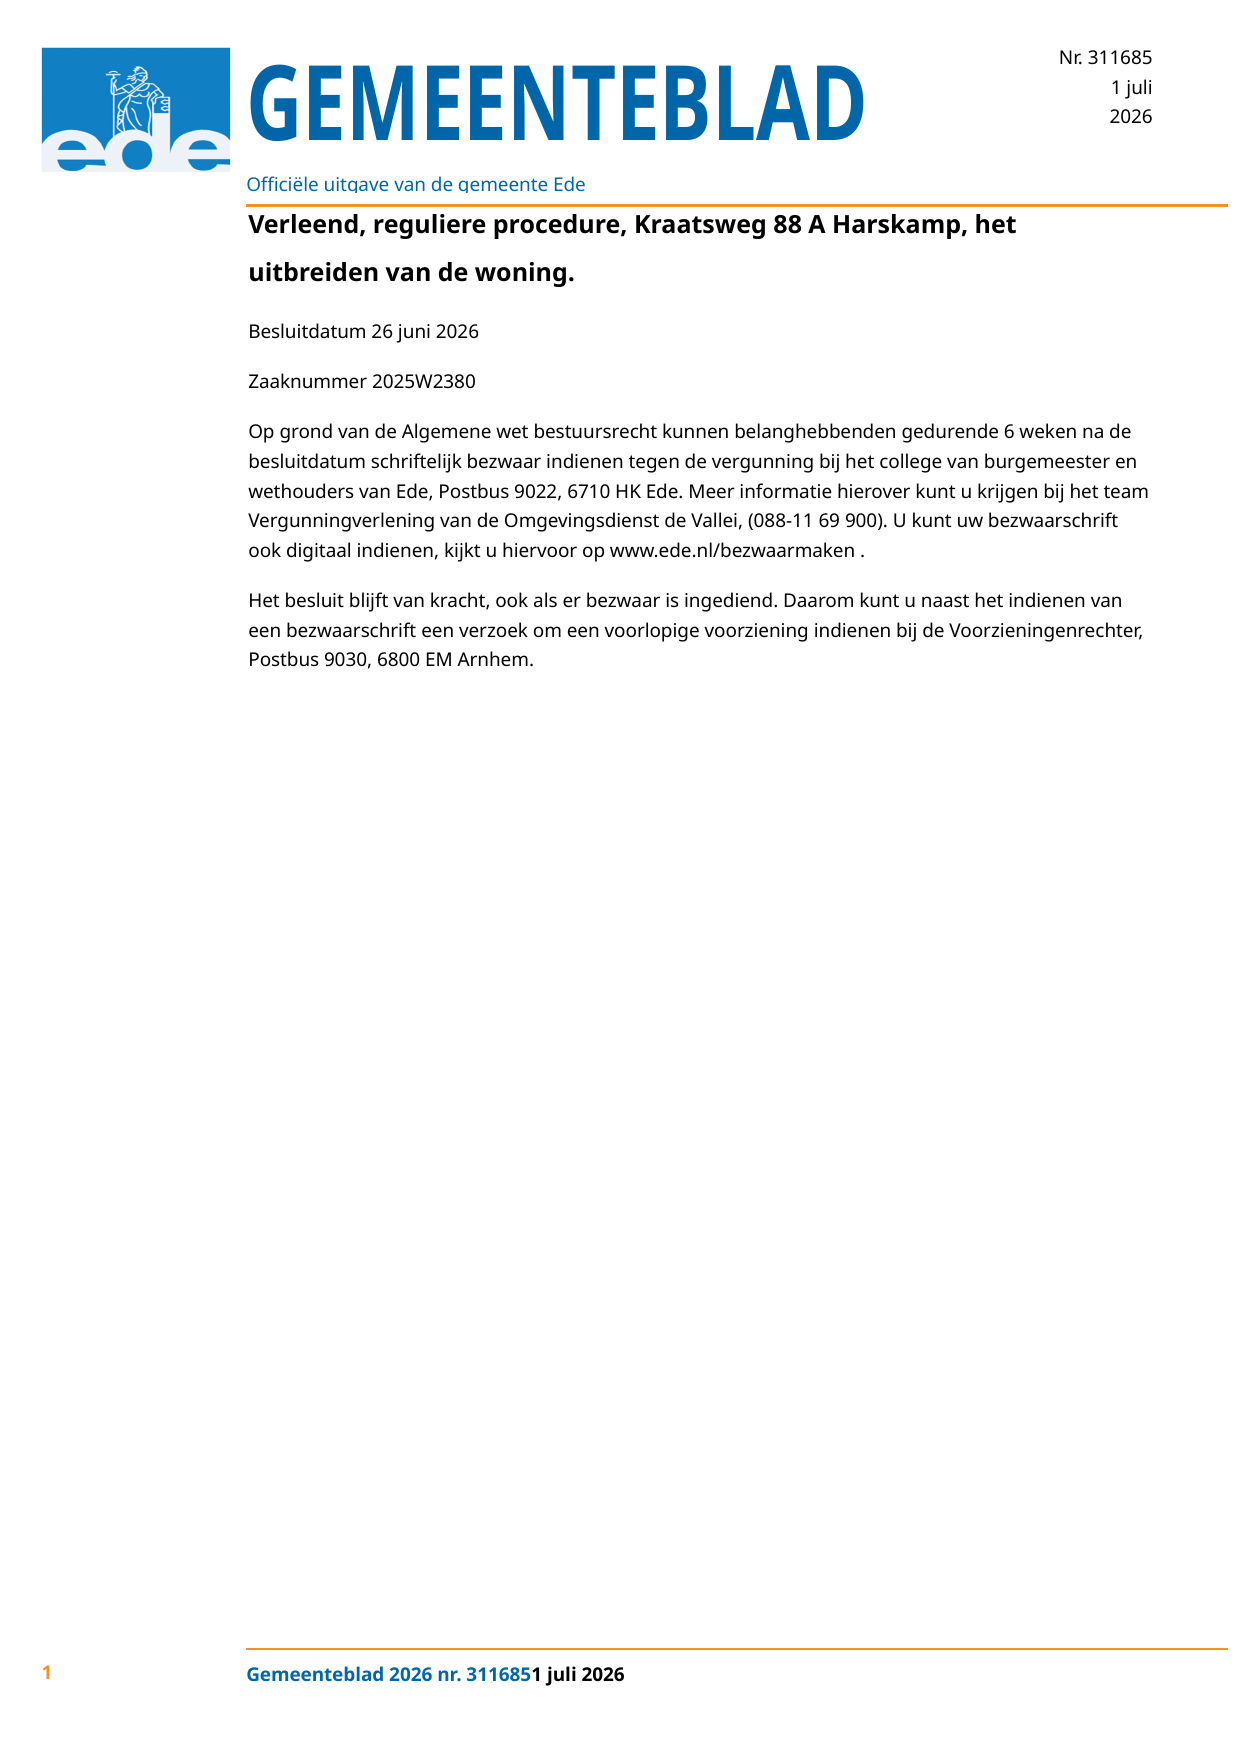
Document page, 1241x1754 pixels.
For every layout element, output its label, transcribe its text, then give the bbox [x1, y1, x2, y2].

text Verleend, reguliere procedure, Kraatsweg 88 A Harskamp, het uitbreiden van de woning. [248, 207, 1152, 288]
text Zaaknummer 2025W2380 [248, 368, 1152, 394]
text Het besluit blijft van kracht, ook als er bezwaar is ingediend. Daarom kunt u naast het indienen van een bezwaarschrift een verzoek om een voorlopige voorziening indienen bij de Voorzieningenrechter, Postbus 9030, 6800 EM Arnhem. [248, 587, 1152, 672]
text Op grond van de Algemene wet bestuursrecht kunnen belanghebbenden gedurende 6 weken na de besluitdatum schriftelijk bezwaar indienen tegen de vergunning bij het college van burgemeester en wethouders van Ede, Postbus 9022, 6710 HK Ede. Meer informatie hierover kunt u krijgen bij het team Vergunningverlening van de Omgevingsdienst de Vallei, (088-11 69 900). U kunt uw bezwaarschrift ook digitaal indienen, kijkt u hiervoor op www.ede.nl/bezwaarmaken . [248, 419, 1152, 563]
text Besluitdatum 26 juni 2026 [248, 318, 1152, 344]
picture [41, 47, 231, 172]
